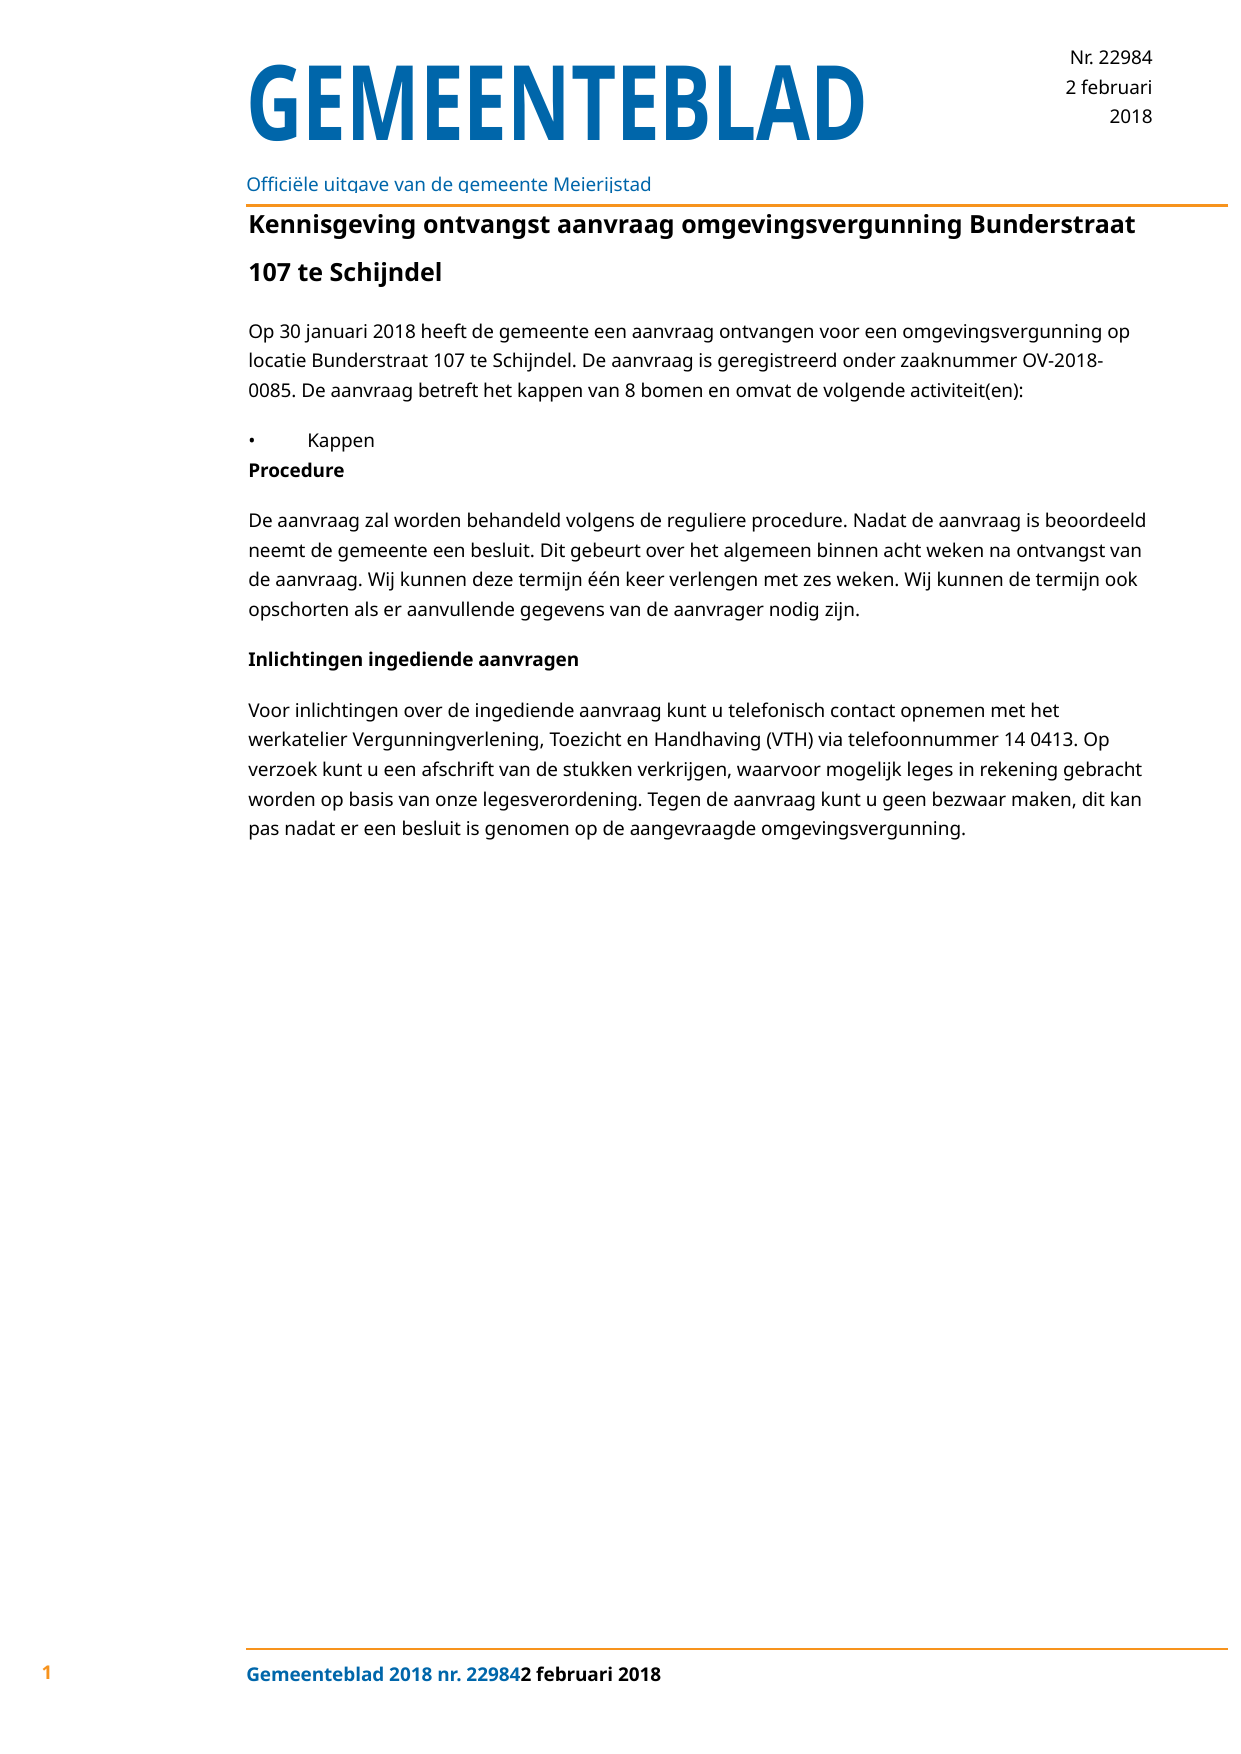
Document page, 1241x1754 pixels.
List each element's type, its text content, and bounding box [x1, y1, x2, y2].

list Kappen [248, 427, 1152, 453]
text Op 30 januari 2018 heeft de gemeente een aanvraag ontvangen voor een omgevingsvergunning op locatie Bunderstraat 107 te Schijndel. De aanvraag is geregistreerd onder zaaknummer OV-2018-0085. De aanvraag betreft het kappen van 8 bomen en omvat de volgende activiteit(en): [248, 318, 1152, 403]
text De aanvraag zal worden behandeld volgens de reguliere procedure. Nadat de aanvraag is beoordeeld neemt de gemeente een besluit. Dit gebeurt over het algemeen binnen acht weken na ontvangst van de aanvraag. Wij kunnen deze termijn één keer verlengen met zes weken. Wij kunnen de termijn ook opschorten als er aanvullende gegevens van de aanvrager nodig zijn. [248, 507, 1152, 622]
text Kennisgeving ontvangst aanvraag omgevingsvergunning Bunderstraat 107 te Schijndel [248, 207, 1152, 288]
text Inlichtingen ingediende aanvragen [248, 647, 1152, 672]
picture [41, 47, 231, 172]
text Procedure [248, 457, 1152, 483]
text Voor inlichtingen over de ingediende aanvraag kunt u telefonisch contact opnemen met het werkatelier Vergunningverlening, Toezicht en Handhaving (VTH) via telefoonnummer 14 0413. Op verzoek kunt u een afschrift van de stukken verkrijgen, waarvoor mogelijk leges in rekening gebracht worden op basis van onze legesverordening. Tegen de aanvraag kunt u geen bezwaar maken, dit kan pas nadat er een besluit is genomen op de aangevraagde omgevingsvergunning. [248, 697, 1152, 841]
